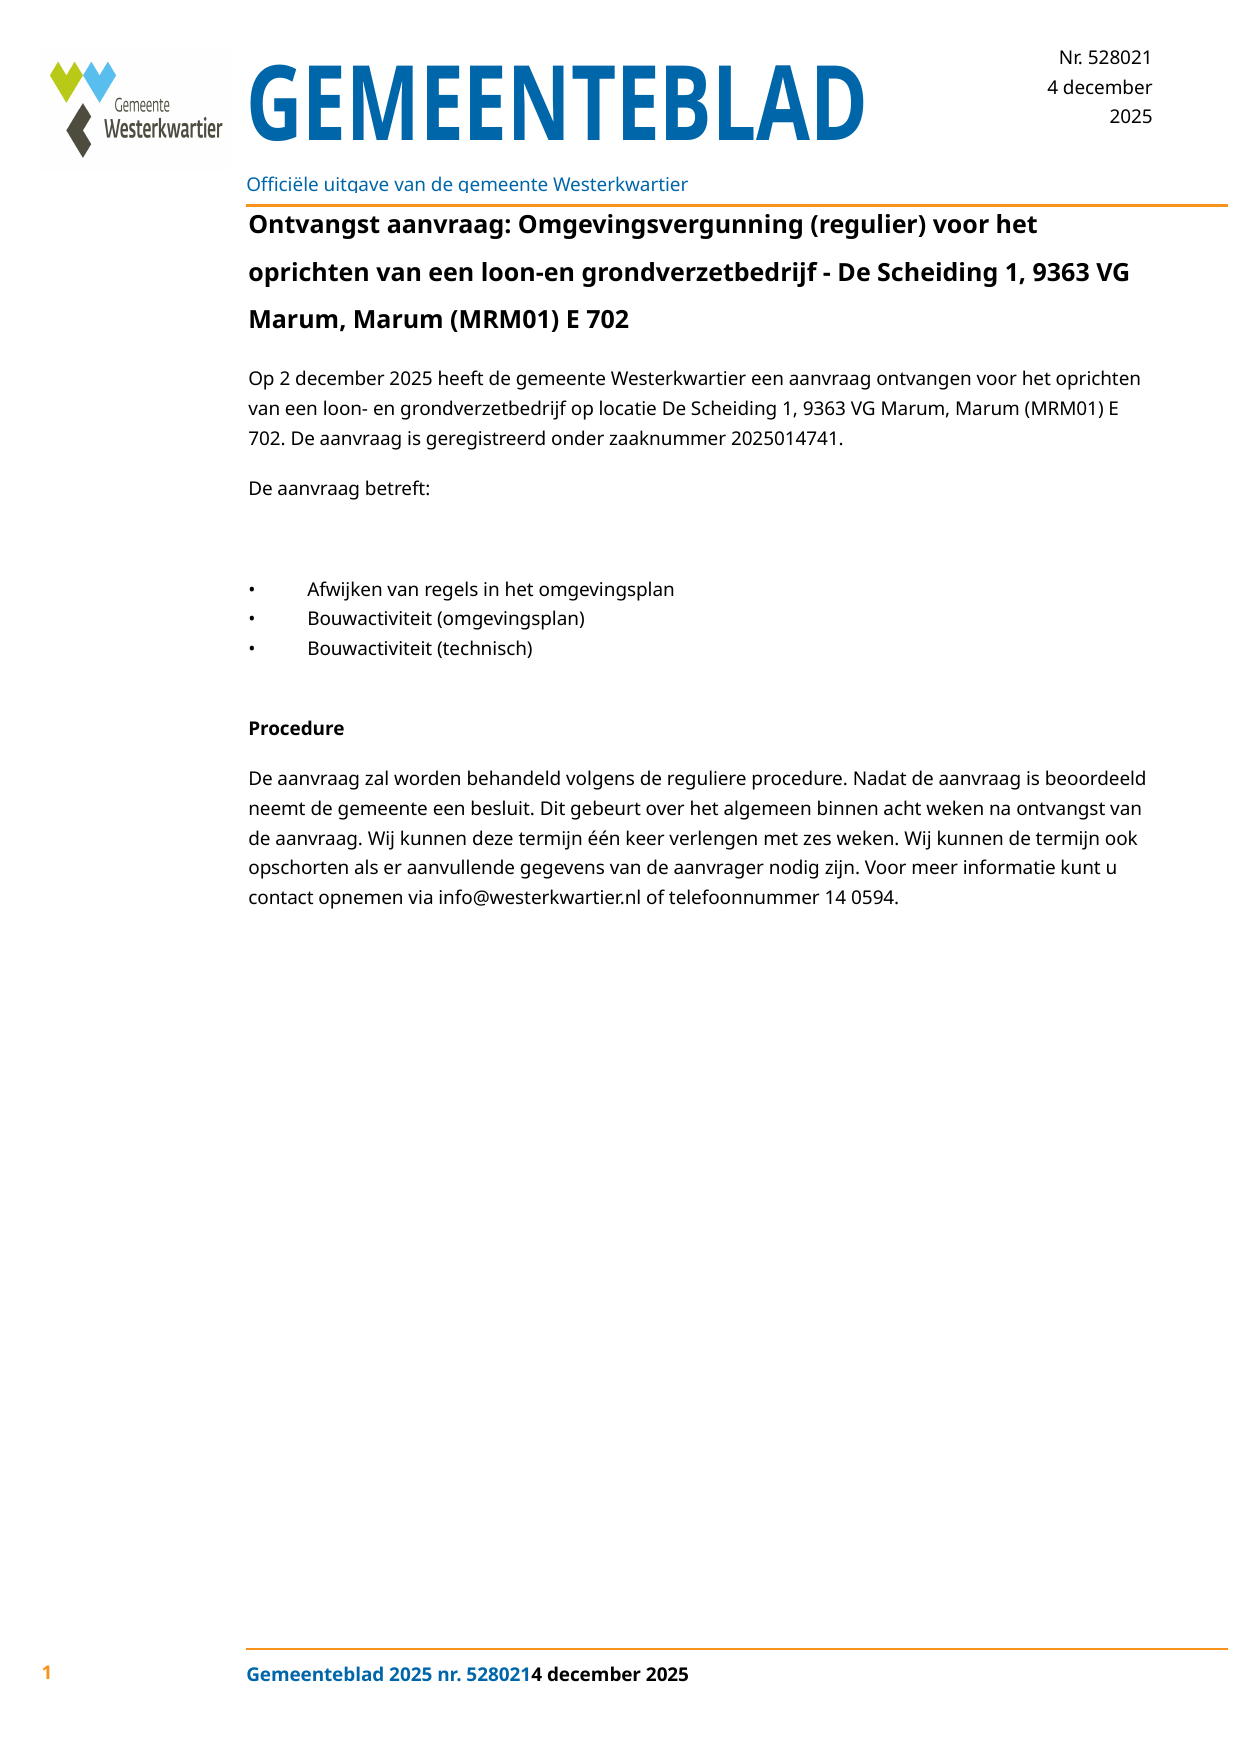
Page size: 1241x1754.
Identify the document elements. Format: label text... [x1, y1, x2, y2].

list Bouwactiviteit (omgevingsplan) [248, 606, 1152, 631]
text De aanvraag zal worden behandeld volgens de reguliere procedure. Nadat de aanvraag is beoordeeld neemt de gemeente een besluit. Dit gebeurt over het algemeen binnen acht weken na ontvangst van de aanvraag. Wij kunnen deze termijn één keer verlengen met zes weken. Wij kunnen de termijn ook opschorten als er aanvullende gegevens van de aanvrager nodig zijn. Voor meer informatie kunt u contact opnemen via info@westerkwartier.nl of telefoonnummer 14 0594. [248, 766, 1152, 909]
list Afwijken van regels in het omgevingsplan [248, 576, 1152, 602]
text Procedure [248, 715, 1152, 741]
picture [41, 47, 231, 172]
text Ontvangst aanvraag: Omgevingsvergunning (regulier) voor het oprichten van een loon-en grondverzetbedrijf - De Scheiding 1, 9363 VG Marum, Marum (MRM01) E 702 [248, 207, 1152, 336]
text De aanvraag betreft: [248, 475, 1152, 501]
text Op 2 december 2025 heeft de gemeente Westerkwartier een aanvraag ontvangen voor het oprichten van een loon- en grondverzetbedrijf op locatie De Scheiding 1, 9363 VG Marum, Marum (MRM01) E 702. De aanvraag is geregistreerd onder zaaknummer 2025014741. [248, 366, 1152, 450]
list Bouwactiviteit (technisch) [248, 635, 1152, 661]
